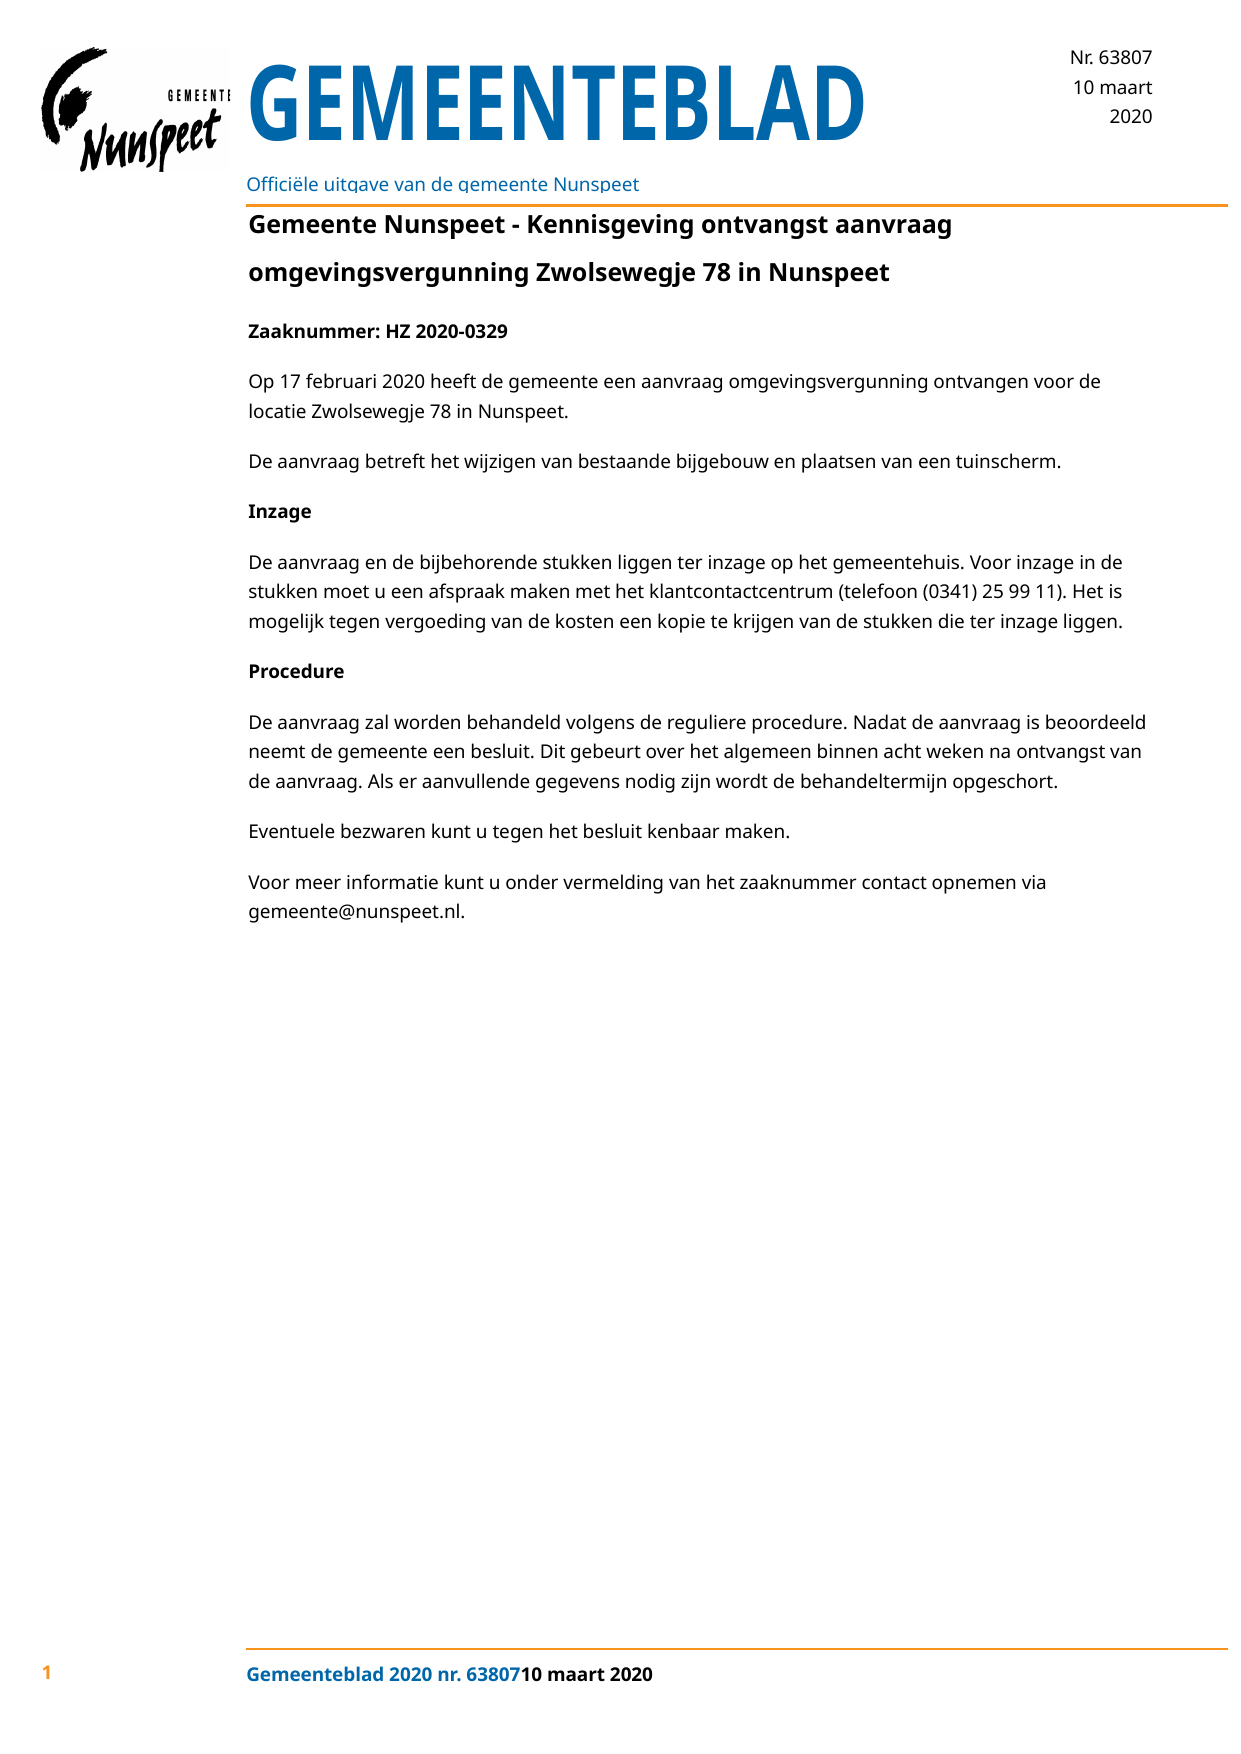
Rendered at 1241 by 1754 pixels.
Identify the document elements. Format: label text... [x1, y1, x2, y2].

text Zaaknummer: HZ 2020-0329 [248, 318, 1152, 344]
text De aanvraag zal worden behandeld volgens de reguliere procedure. Nadat de aanvraag is beoordeeld neemt de gemeente een besluit. Dit gebeurt over het algemeen binnen acht weken na ontvangst van de aanvraag. Als er aanvullende gegevens nodig zijn wordt de behandeltermijn opgeschort. [248, 709, 1152, 794]
text Eventuele bezwaren kunt u tegen het besluit kenbaar maken. [248, 819, 1152, 844]
picture [41, 47, 231, 172]
text Procedure [248, 659, 1152, 684]
text De aanvraag betreft het wijzigen van bestaande bijgebouw en plaatsen van een tuinscherm. [248, 448, 1152, 474]
text Inzage [248, 499, 1152, 524]
text Voor meer informatie kunt u onder vermelding van het zaaknummer contact opnemen via gemeente@nunspeet.nl. [248, 869, 1152, 924]
text Gemeente Nunspeet - Kennisgeving ontvangst aanvraag omgevingsvergunning Zwolsewegje 78 in Nunspeet [248, 207, 1152, 288]
text Op 17 februari 2020 heeft de gemeente een aanvraag omgevingsvergunning ontvangen voor de locatie Zwolsewegje 78 in Nunspeet. [248, 368, 1152, 424]
text De aanvraag en de bijbehorende stukken liggen ter inzage op het gemeentehuis. Voor inzage in de stukken moet u een afspraak maken met het klantcontactcentrum (telefoon (0341) 25 99 11). Het is mogelijk tegen vergoeding van de kosten een kopie te krijgen van de stukken die ter inzage liggen. [248, 549, 1152, 634]
